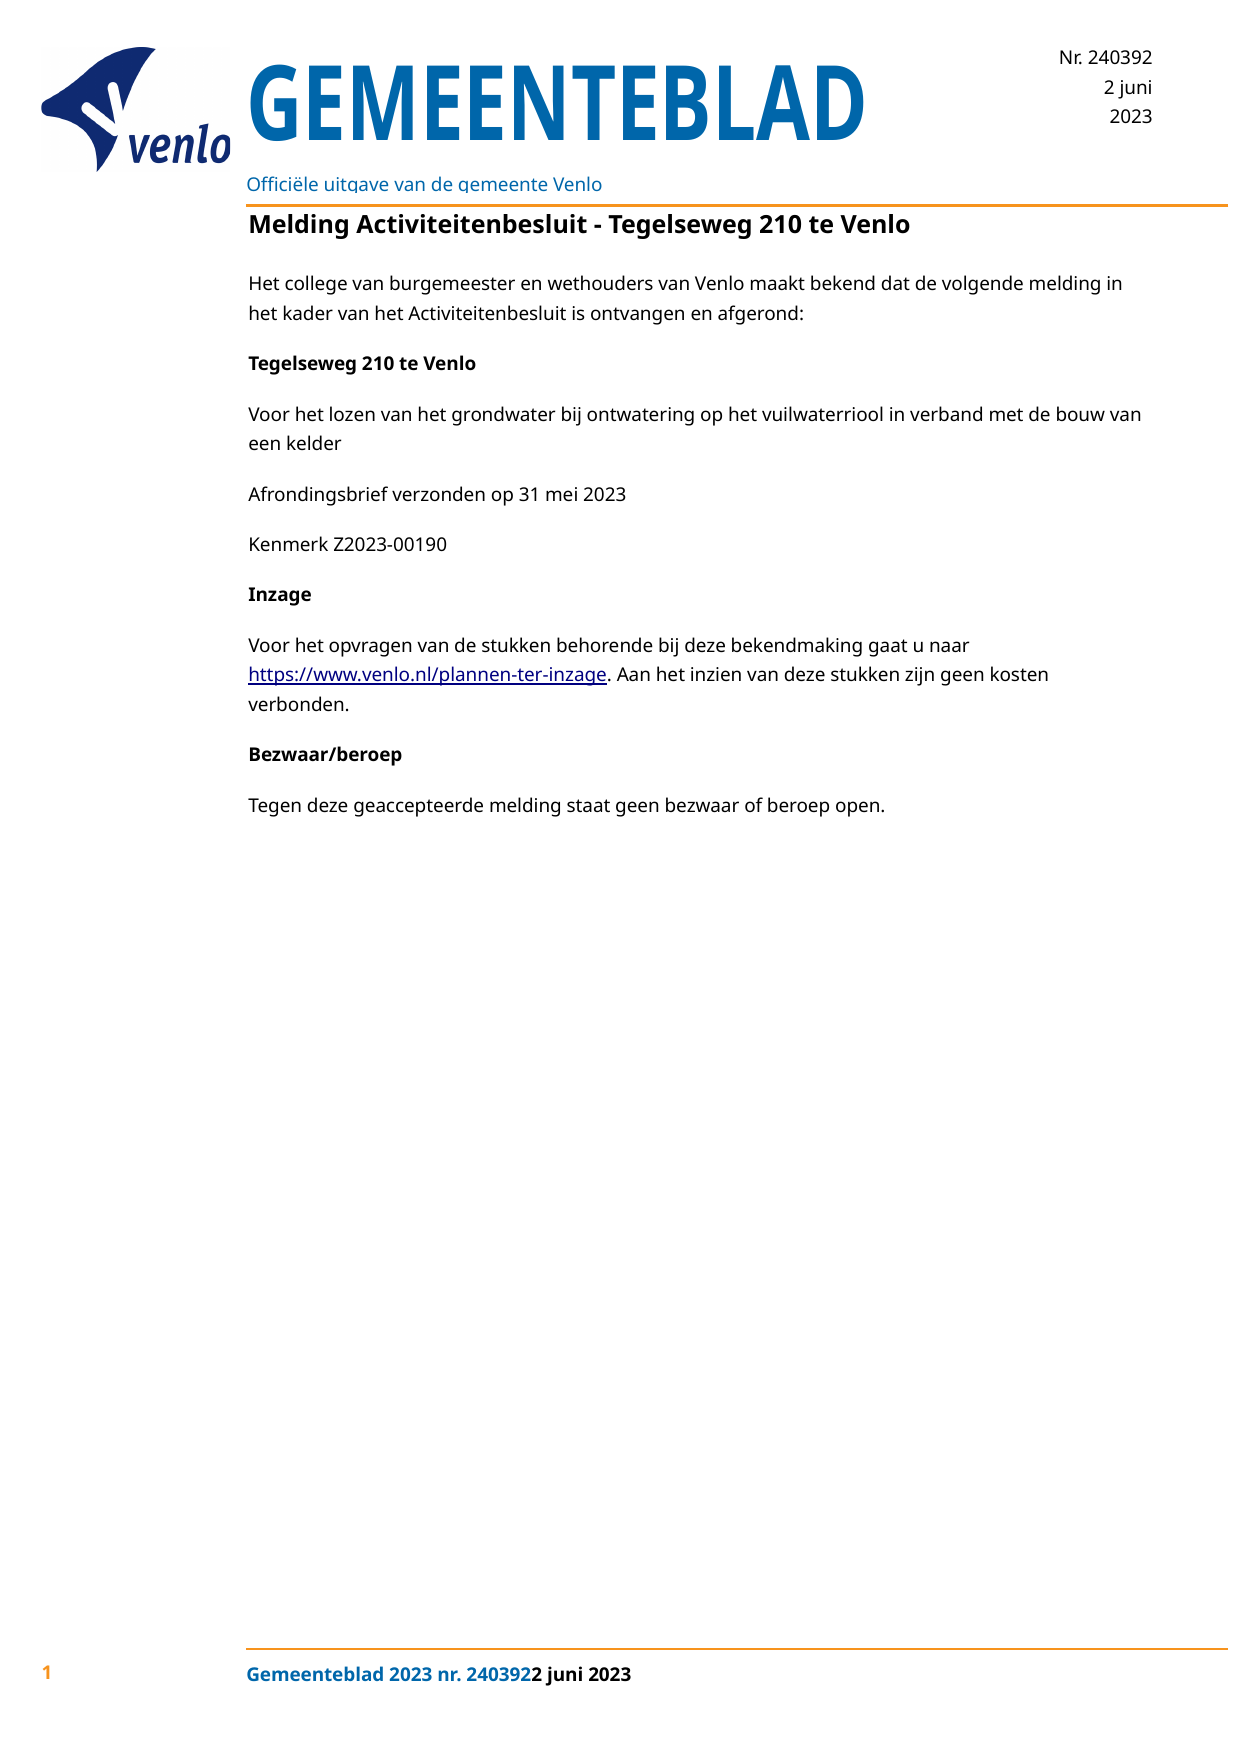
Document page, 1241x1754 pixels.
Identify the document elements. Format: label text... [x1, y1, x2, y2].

text Inzage [248, 582, 1152, 607]
text Tegelseweg 210 te Venlo [248, 350, 1152, 376]
text Bezwaar/beroep [248, 742, 1152, 767]
text Het college van burgemeester en wethouders van Venlo maakt bekend dat de volgende melding in het kader van het Activiteitenbesluit is ontvangen en afgerond: [248, 270, 1152, 326]
text Afrondingsbrief verzonden op 31 mei 2023 [248, 481, 1152, 506]
text Tegen deze geaccepteerde melding staat geen bezwaar of beroep open. [248, 792, 1152, 818]
text Melding Activiteitenbesluit - Tegelseweg 210 te Venlo [248, 207, 1152, 241]
picture [41, 47, 231, 172]
text Voor het opvragen van de stukken behorende bij deze bekendmaking gaat u naar https://www.venlo.nl/plannen-ter-inzage. Aan het inzien van deze stukken zijn geen kosten verbonden. [248, 632, 1152, 717]
text Kenmerk Z2023-00190 [248, 531, 1152, 557]
text Voor het lozen van het grondwater bij ontwatering op het vuilwaterriool in verband met de bouw van een kelder [248, 401, 1152, 456]
